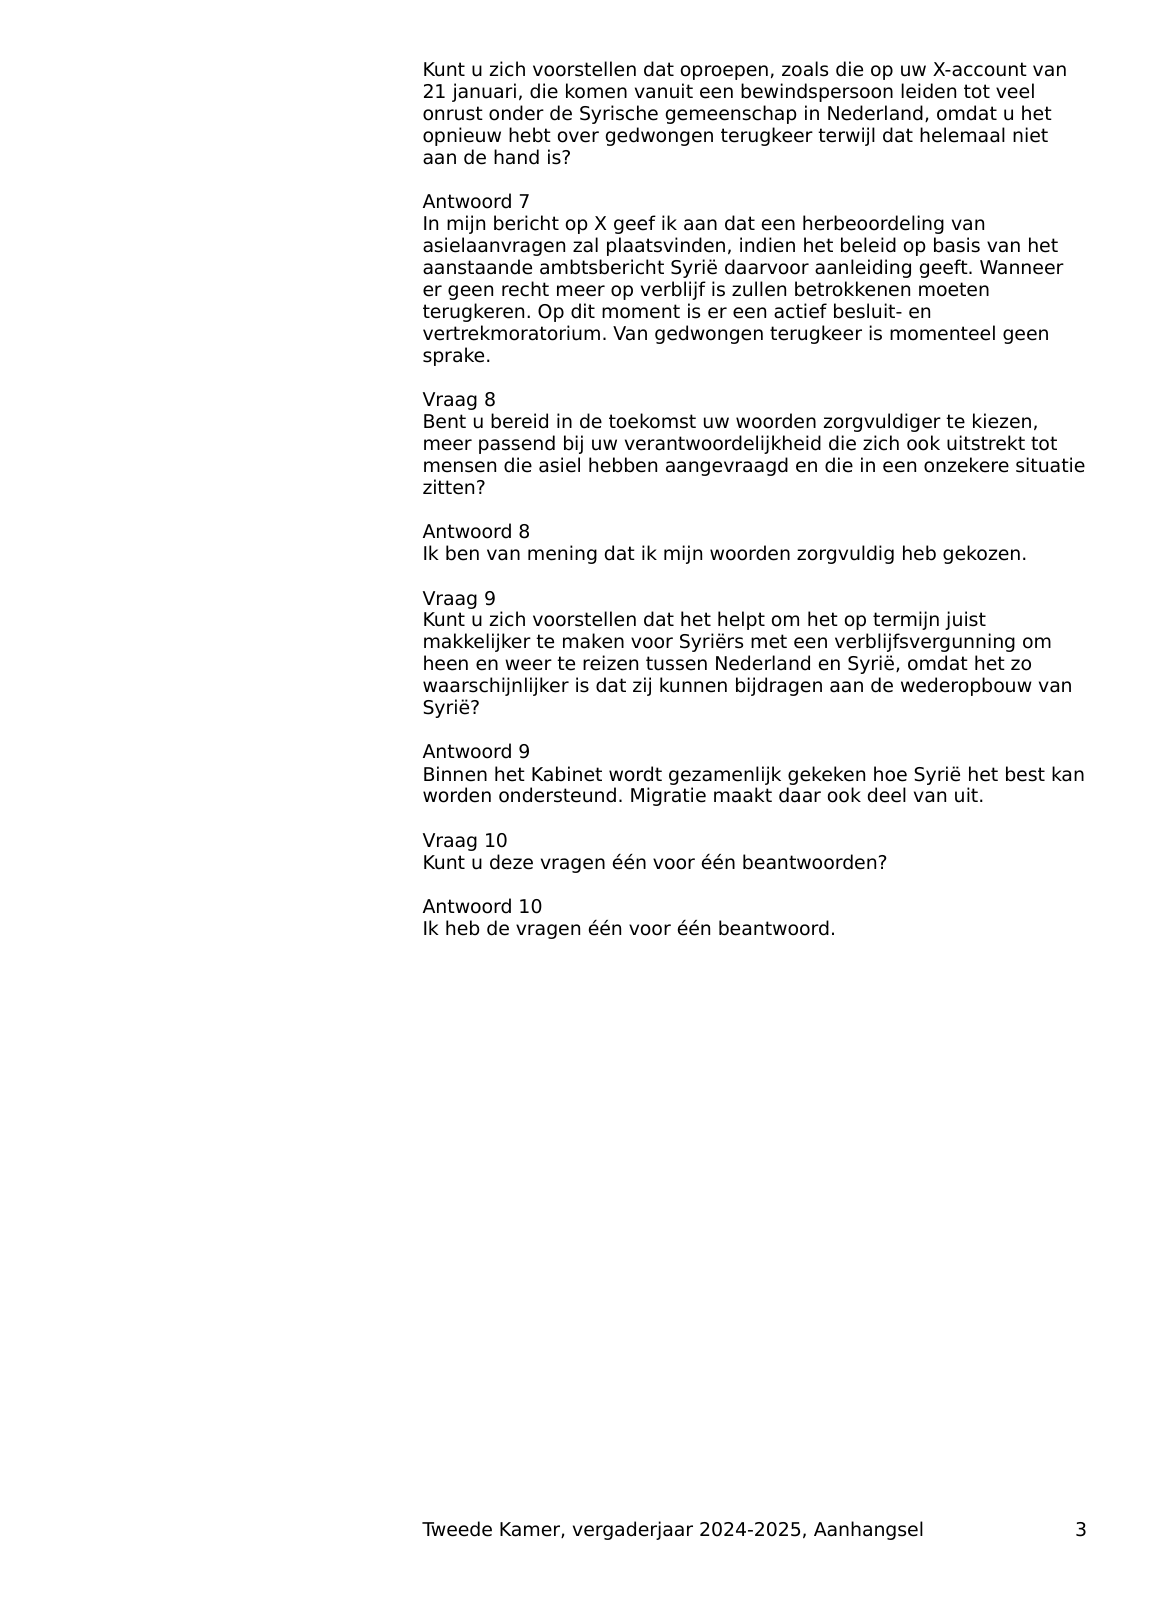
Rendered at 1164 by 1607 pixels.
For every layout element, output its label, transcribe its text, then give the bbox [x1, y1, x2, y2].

text Binnen het Kabinet wordt gezamenlijk gekeken hoe Syrië het best kan worden ondersteund. Migratie maakt daar ook deel van uit. [422, 763, 1087, 807]
text Vraag 10 [422, 829, 1087, 852]
text Antwoord 10 [422, 896, 1087, 918]
text Kunt u zich voorstellen dat het helpt om het op termijn juist makkelijker te maken voor Syriërs met een verblijfsvergunning om heen en weer te reizen tussen Nederland en Syrië, omdat het zo waarschijnlijker is dat zij kunnen bijdragen aan de wederopbouw van Syrië? [422, 609, 1087, 719]
text Kunt u zich voorstellen dat oproepen, zoals die op uw X-account van 21 januari, die komen vanuit een bewindspersoon leiden tot veel onrust onder de Syrische gemeenschap in Nederland, omdat u het opnieuw hebt over gedwongen terugkeer terwijl dat helemaal niet aan de hand is? [422, 59, 1087, 169]
text Antwoord 8 [422, 521, 1087, 543]
text Antwoord 9 [422, 741, 1087, 763]
text Vraag 8 [422, 389, 1087, 411]
text Kunt u deze vragen één voor één beantwoorden? [422, 852, 1087, 873]
text Ik heb de vragen één voor één beantwoord. [422, 918, 1087, 940]
text Antwoord 7 [422, 191, 1087, 213]
text In mijn bericht op X geef ik aan dat een herbeoordeling van asielaanvragen zal plaatsvinden, indien het beleid op basis van het aanstaande ambtsbericht Syrië daarvoor aanleiding geeft. Wanneer er geen recht meer op verblijf is zullen betrokkenen moeten terugkeren. Op dit moment is er een actief besluit- en vertrekmoratorium. Van gedwongen terugkeer is momenteel geen sprake. [422, 213, 1087, 367]
text Bent u bereid in de toekomst uw woorden zorgvuldiger te kiezen, meer passend bij uw verantwoordelijkheid die zich ook uitstrekt tot mensen die asiel hebben aangevraagd en die in een onzekere situatie zitten? [422, 411, 1087, 499]
text Vraag 9 [422, 587, 1087, 609]
text Ik ben van mening dat ik mijn woorden zorgvuldig heb gekozen. [422, 543, 1087, 565]
